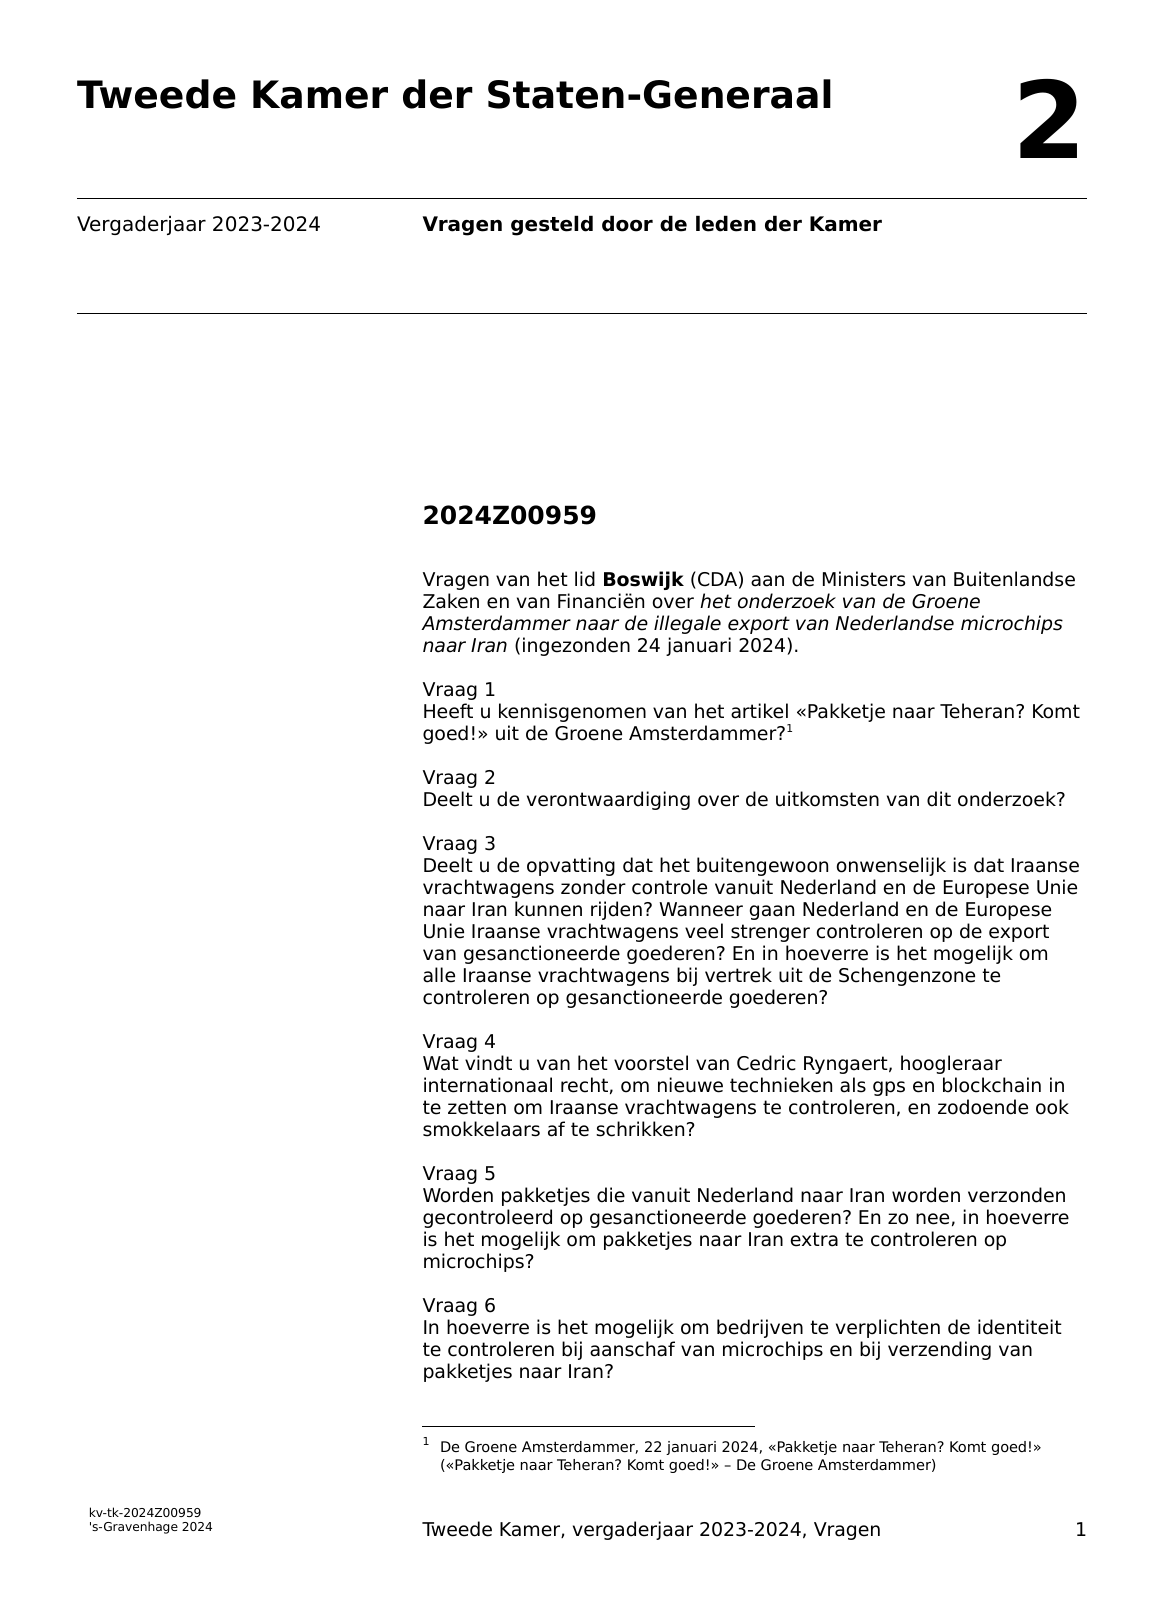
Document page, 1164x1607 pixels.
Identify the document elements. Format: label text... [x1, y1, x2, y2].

text kv-tk-2024Z00959 [88, 1506, 323, 1520]
text Vraag 1 [422, 679, 1087, 701]
table_cell Vragen gesteld door de leden der Kamer [422, 199, 1087, 313]
table_header Tweede Kamer der Staten-Generaal [77, 59, 886, 198]
text Vraag 5 [422, 1163, 1087, 1185]
text 2024Z00959 [422, 501, 1087, 531]
text Vraag 4 [422, 1031, 1087, 1053]
text De Groene Amsterdammer, 22 januari 2024, «Pakketje naar Teheran? Komt goed!» («Pakketje naar Teheran? Komt goed!» – De Groene Amsterdammer) [422, 1435, 1087, 1474]
table_header 2 [886, 59, 1087, 198]
text Deelt u de opvatting dat het buitengewoon onwenselijk is dat Iraanse vrachtwagens zonder controle vanuit Nederland en de Europese Unie naar Iran kunnen rijden? Wanneer gaan Nederland en de Europese Unie Iraanse vrachtwagens veel strenger controleren op de export van gesanctioneerde goederen? En in hoeverre is het mogelijk om alle Iraanse vrachtwagens bij vertrek uit de Schengenzone te controleren op gesanctioneerde goederen? [422, 855, 1087, 1009]
text Vraag 2 [422, 767, 1087, 789]
text Wat vindt u van het voorstel van Cedric Ryngaert, hoogleraar internationaal recht, om nieuwe technieken als gps en blockchain in te zetten om Iraanse vrachtwagens te controleren, en zodoende ook smokkelaars af te schrikken? [422, 1053, 1087, 1141]
text In hoeverre is het mogelijk om bedrijven te verplichten de identiteit te controleren bij aanschaf van microchips en bij verzending van pakketjes naar Iran? [422, 1317, 1087, 1383]
text Heeft u kennisgenomen van het artikel «Pakketje naar Teheran? Komt goed!» uit de Groene Amsterdammer? [422, 701, 1087, 745]
table_cell Vergaderjaar 2023-2024 [77, 199, 422, 313]
text Vraag 3 [422, 833, 1087, 855]
text 's-Gravenhage 2024 [88, 1520, 323, 1534]
text Vragen van het lid Boswijk (CDA) aan de Ministers van Buitenlandse Zaken en van Financiën over het onderzoek van de Groene Amsterdammer naar de illegale export van Nederlandse microchips naar Iran (ingezonden 24 januari 2024). [422, 569, 1087, 657]
text Vraag 6 [422, 1295, 1087, 1317]
text Deelt u de verontwaardiging over de uitkomsten van dit onderzoek? [422, 789, 1087, 811]
text Worden pakketjes die vanuit Nederland naar Iran worden verzonden gecontroleerd op gesanctioneerde goederen? En zo nee, in hoeverre is het mogelijk om pakketjes naar Iran extra te controleren op microchips? [422, 1185, 1087, 1273]
